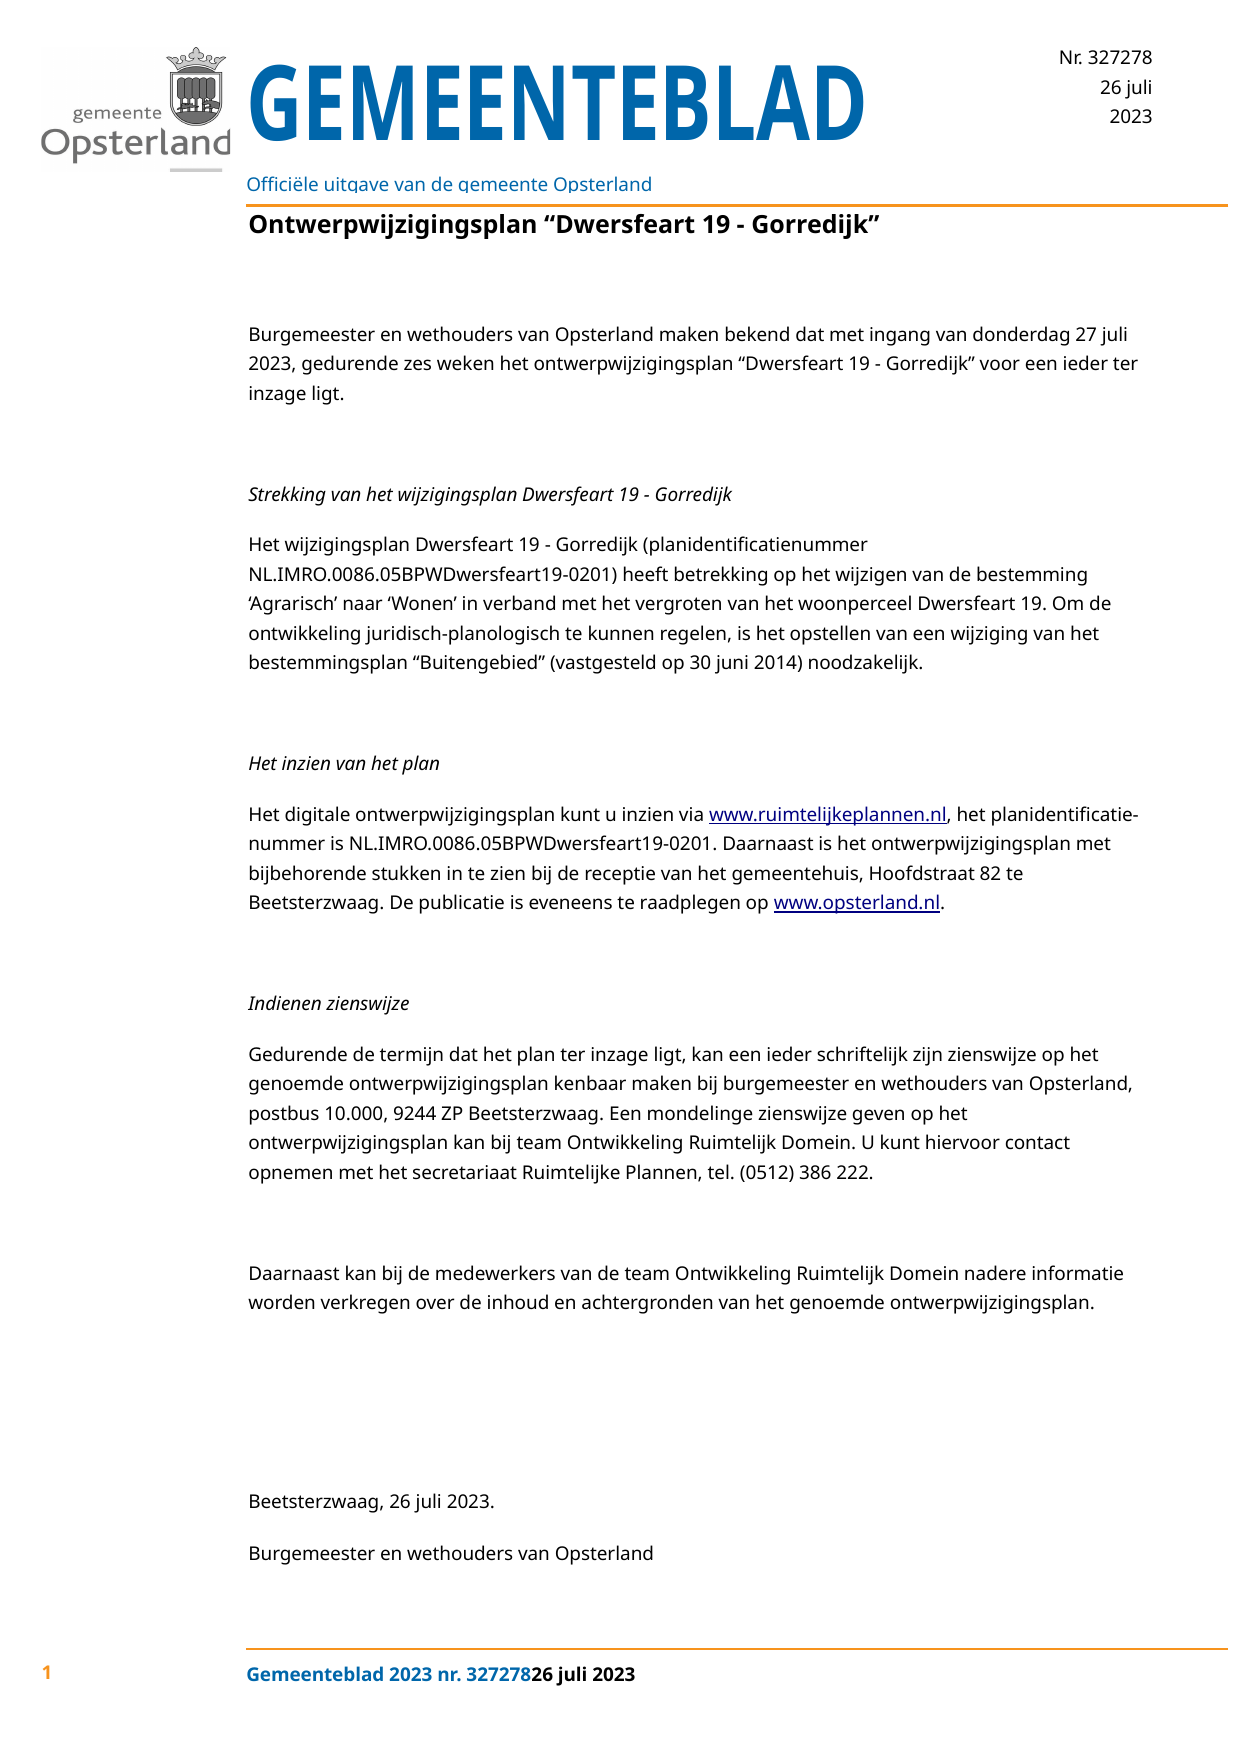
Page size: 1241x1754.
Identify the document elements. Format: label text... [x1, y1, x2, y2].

text Burgemeester en wethouders van Opsterland [248, 1540, 1152, 1566]
text Daarnaast kan bij de medewerkers van de team Ontwikkeling Ruimtelijk Domein nadere informatie worden verkregen over de inhoud en achtergronden van het genoemde ontwerpwijzigingsplan. [248, 1260, 1152, 1315]
text Beetsterzwaag, 26 juli 2023. [248, 1488, 1152, 1514]
text Burgemeester en wethouders van Opsterland maken bekend dat met ingang van donderdag 27 juli 2023, gedurende zes weken het ontwerpwijzigingsplan “Dwersfeart 19 - Gorredijk” voor een ieder ter inzage ligt. [248, 321, 1152, 406]
text Het wijzigingsplan Dwersfeart 19 - Gorredijk (planidentificatienummer NL.IMRO.0086.05BPWDwersfeart19-0201) heeft betrekking op het wijzigen van de bestemming ‘Agrarisch’ naar ‘Wonen’ in verband met het vergroten van het woonperceel Dwersfeart 19. Om de ontwikkeling juridisch-planologisch te kunnen regelen, is het opstellen van een wijziging van het bestemmingsplan “Buitengebied” (vastgesteld op 30 juni 2014) noodzakelijk. [248, 531, 1152, 675]
text Het digitale ontwerpwijzigingsplan kunt u inzien via www.ruimtelijkeplannen.nl, het planidentificatie-nummer is NL.IMRO.0086.05BPWDwersfeart19-0201. Daarnaast is het ontwerpwijzigingsplan met bijbehorende stukken in te zien bij de receptie van het gemeentehuis, Hoofdstraat 82 te Beetsterzwaag. De publicatie is eveneens te raadplegen op www.opsterland.nl. [248, 801, 1152, 915]
text Strekking van het wijzigingsplan Dwersfeart 19 - Gorredijk [248, 481, 1152, 506]
text Gedurende de termijn dat het plan ter inzage ligt, kan een ieder schriftelijk zijn zienswijze op het genoemde ontwerpwijzigingsplan kenbaar maken bij burgemeester en wethouders van Opsterland, postbus 10.000, 9244 ZP Beetsterzwaag. Een mondelinge zienswijze geven op het ontwerpwijzigingsplan kan bij team Ontwikkeling Ruimtelijk Domein. U kunt hiervoor contact opnemen met het secretariaat Ruimtelijke Plannen, tel. (0512) 386 222. [248, 1041, 1152, 1185]
text Ontwerpwijzigingsplan “Dwersfeart 19 - Gorredijk” [248, 207, 1152, 241]
text Het inzien van het plan [248, 750, 1152, 776]
picture [41, 47, 231, 172]
text Indienen zienswijze [248, 990, 1152, 1016]
